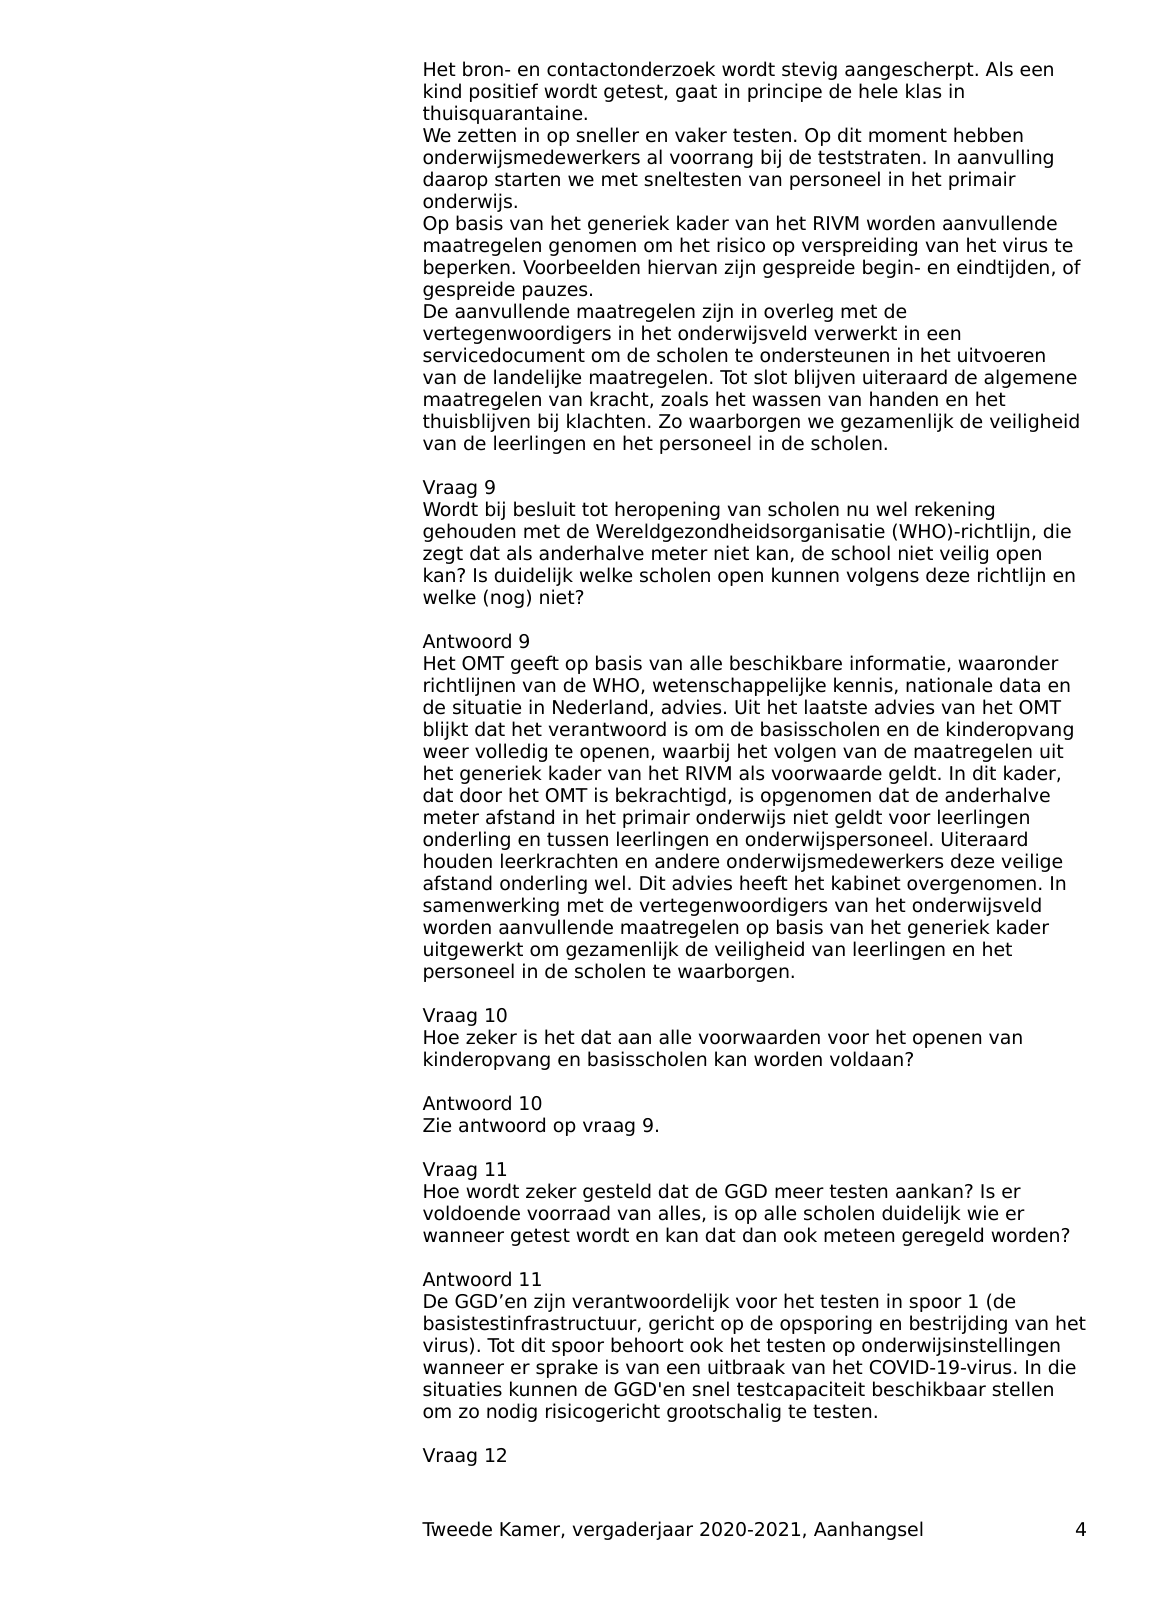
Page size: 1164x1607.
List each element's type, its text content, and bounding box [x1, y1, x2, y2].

text Antwoord 11 [422, 1269, 1087, 1291]
text We zetten in op sneller en vaker testen. Op dit moment hebben onderwijsmedewerkers al voorrang bij de teststraten. In aanvulling daarop starten we met sneltesten van personeel in het primair onderwijs. [422, 125, 1087, 213]
text Hoe zeker is het dat aan alle voorwaarden voor het openen van kinderopvang en basisscholen kan worden voldaan? [422, 1027, 1087, 1071]
text Vraag 9 [422, 477, 1087, 499]
text Het bron- en contactonderzoek wordt stevig aangescherpt. Als een kind positief wordt getest, gaat in principe de hele klas in thuisquarantaine. [422, 59, 1087, 125]
text Op basis van het generiek kader van het RIVM worden aanvullende maatregelen genomen om het risico op verspreiding van het virus te beperken. Voorbeelden hiervan zijn gespreide begin- en eindtijden, of gespreide pauzes. [422, 213, 1087, 301]
text Antwoord 9 [422, 631, 1087, 653]
text Vraag 11 [422, 1159, 1087, 1181]
text De GGD’en zijn verantwoordelijk voor het testen in spoor 1 (de basistestinfrastructuur, gericht op de opsporing en bestrijding van het virus). Tot dit spoor behoort ook het testen op onderwijsinstellingen wanneer er sprake is van een uitbraak van het COVID-19-virus. In die situaties kunnen de GGD'en snel testcapaciteit beschikbaar stellen om zo nodig risicogericht grootschalig te testen. [422, 1291, 1087, 1423]
text Het OMT geeft op basis van alle beschikbare informatie, waaronder richtlijnen van de WHO, wetenschappelijke kennis, nationale data en de situatie in Nederland, advies. Uit het laatste advies van het OMT blijkt dat het verantwoord is om de basisscholen en de kinderopvang weer volledig te openen, waarbij het volgen van de maatregelen uit het generiek kader van het RIVM als voorwaarde geldt. In dit kader, dat door het OMT is bekrachtigd, is opgenomen dat de anderhalve meter afstand in het primair onderwijs niet geldt voor leerlingen onderling en tussen leerlingen en onderwijspersoneel. Uiteraard houden leerkrachten en andere onderwijsmedewerkers deze veilige afstand onderling wel. Dit advies heeft het kabinet overgenomen. In samenwerking met de vertegenwoordigers van het onderwijsveld worden aanvullende maatregelen op basis van het generiek kader uitgewerkt om gezamenlijk de veiligheid van leerlingen en het personeel in de scholen te waarborgen. [422, 653, 1087, 983]
text Hoe wordt zeker gesteld dat de GGD meer testen aankan? Is er voldoende voorraad van alles, is op alle scholen duidelijk wie er wanneer getest wordt en kan dat dan ook meteen geregeld worden? [422, 1181, 1087, 1247]
text Wordt bij besluit tot heropening van scholen nu wel rekening gehouden met de Wereldgezondheidsorganisatie (WHO)-richtlijn, die zegt dat als anderhalve meter niet kan, de school niet veilig open kan? Is duidelijk welke scholen open kunnen volgens deze richtlijn en welke (nog) niet? [422, 499, 1087, 609]
text De aanvullende maatregelen zijn in overleg met de vertegenwoordigers in het onderwijsveld verwerkt in een servicedocument om de scholen te ondersteunen in het uitvoeren van de landelijke maatregelen. Tot slot blijven uiteraard de algemene maatregelen van kracht, zoals het wassen van handen en het thuisblijven bij klachten. Zo waarborgen we gezamenlijk de veiligheid van de leerlingen en het personeel in de scholen. [422, 301, 1087, 455]
text Vraag 10 [422, 1005, 1087, 1027]
text Zie antwoord op vraag 9. [422, 1115, 1087, 1137]
text Vraag 12 [422, 1445, 1087, 1467]
text Antwoord 10 [422, 1093, 1087, 1115]
